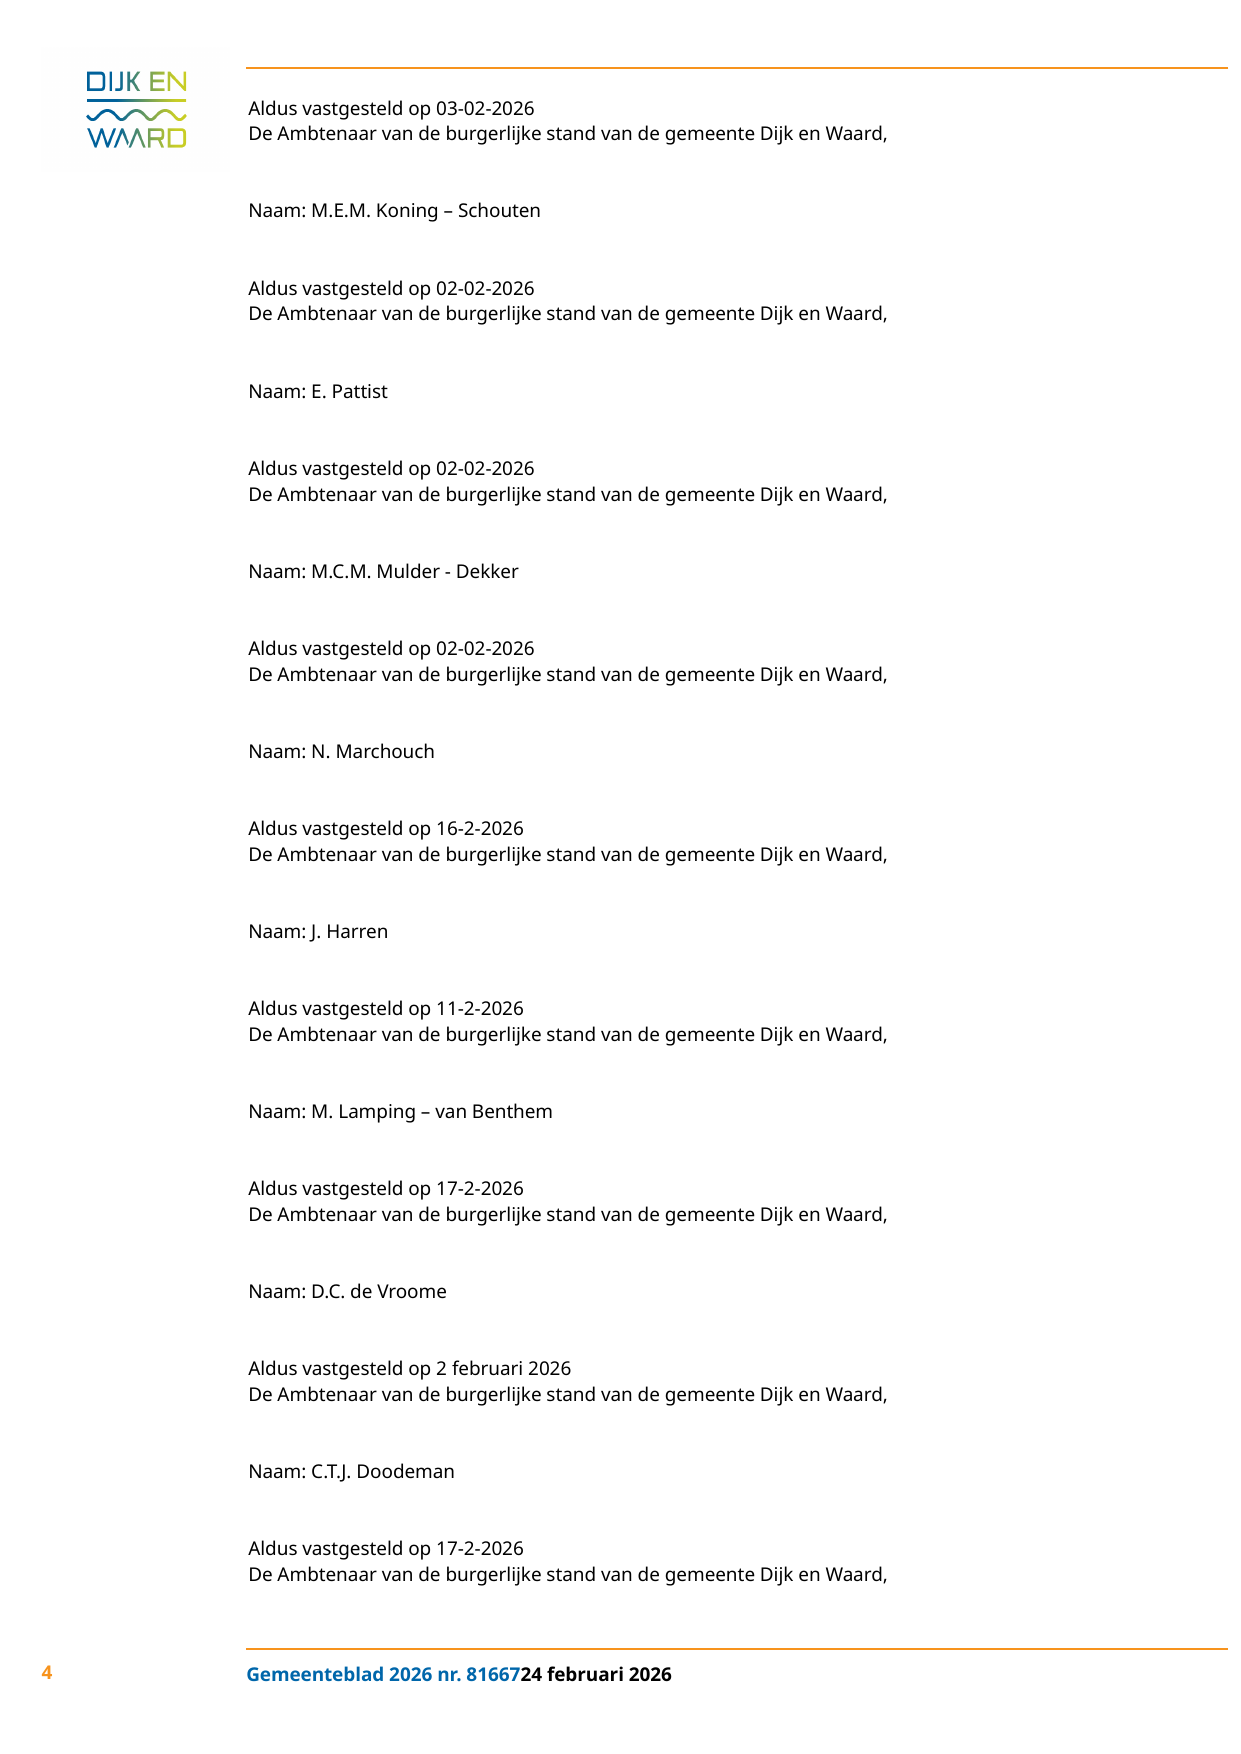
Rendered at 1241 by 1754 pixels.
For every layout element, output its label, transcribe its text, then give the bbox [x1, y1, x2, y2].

text De Ambtenaar van de burgerlijke stand van de gemeente Dijk en Waard, [248, 1561, 1152, 1587]
text De Ambtenaar van de burgerlijke stand van de gemeente Dijk en Waard, [248, 841, 1152, 867]
text Naam: M.C.M. Mulder - Dekker [248, 558, 1152, 584]
text De Ambtenaar van de burgerlijke stand van de gemeente Dijk en Waard, [248, 121, 1152, 146]
picture [41, 47, 231, 172]
text Aldus vastgesteld op 02-02-2026 [248, 635, 1152, 661]
text De Ambtenaar van de burgerlijke stand van de gemeente Dijk en Waard, [248, 661, 1152, 687]
text Naam: N. Marchouch [248, 738, 1152, 764]
text Aldus vastgesteld op 17-2-2026 [248, 1536, 1152, 1561]
text Naam: E. Pattist [248, 378, 1152, 403]
text De Ambtenaar van de burgerlijke stand van de gemeente Dijk en Waard, [248, 1021, 1152, 1047]
text De Ambtenaar van de burgerlijke stand van de gemeente Dijk en Waard, [248, 481, 1152, 506]
text De Ambtenaar van de burgerlijke stand van de gemeente Dijk en Waard, [248, 1201, 1152, 1227]
text Aldus vastgesteld op 11-2-2026 [248, 995, 1152, 1021]
text Naam: J. Harren [248, 918, 1152, 944]
text De Ambtenaar van de burgerlijke stand van de gemeente Dijk en Waard, [248, 301, 1152, 326]
text Aldus vastgesteld op 17-2-2026 [248, 1175, 1152, 1201]
text Naam: D.C. de Vroome [248, 1278, 1152, 1304]
text Aldus vastgesteld op 02-02-2026 [248, 455, 1152, 481]
text Naam: M. Lamping – van Benthem [248, 1098, 1152, 1124]
text Naam: C.T.J. Doodeman [248, 1458, 1152, 1484]
text Naam: M.E.M. Koning – Schouten [248, 198, 1152, 223]
text Aldus vastgesteld op 2 februari 2026 [248, 1356, 1152, 1381]
text Aldus vastgesteld op 16-2-2026 [248, 815, 1152, 841]
text Aldus vastgesteld op 02-02-2026 [248, 275, 1152, 301]
text De Ambtenaar van de burgerlijke stand van de gemeente Dijk en Waard, [248, 1381, 1152, 1407]
text Aldus vastgesteld op 03-02-2026 [248, 95, 1152, 121]
